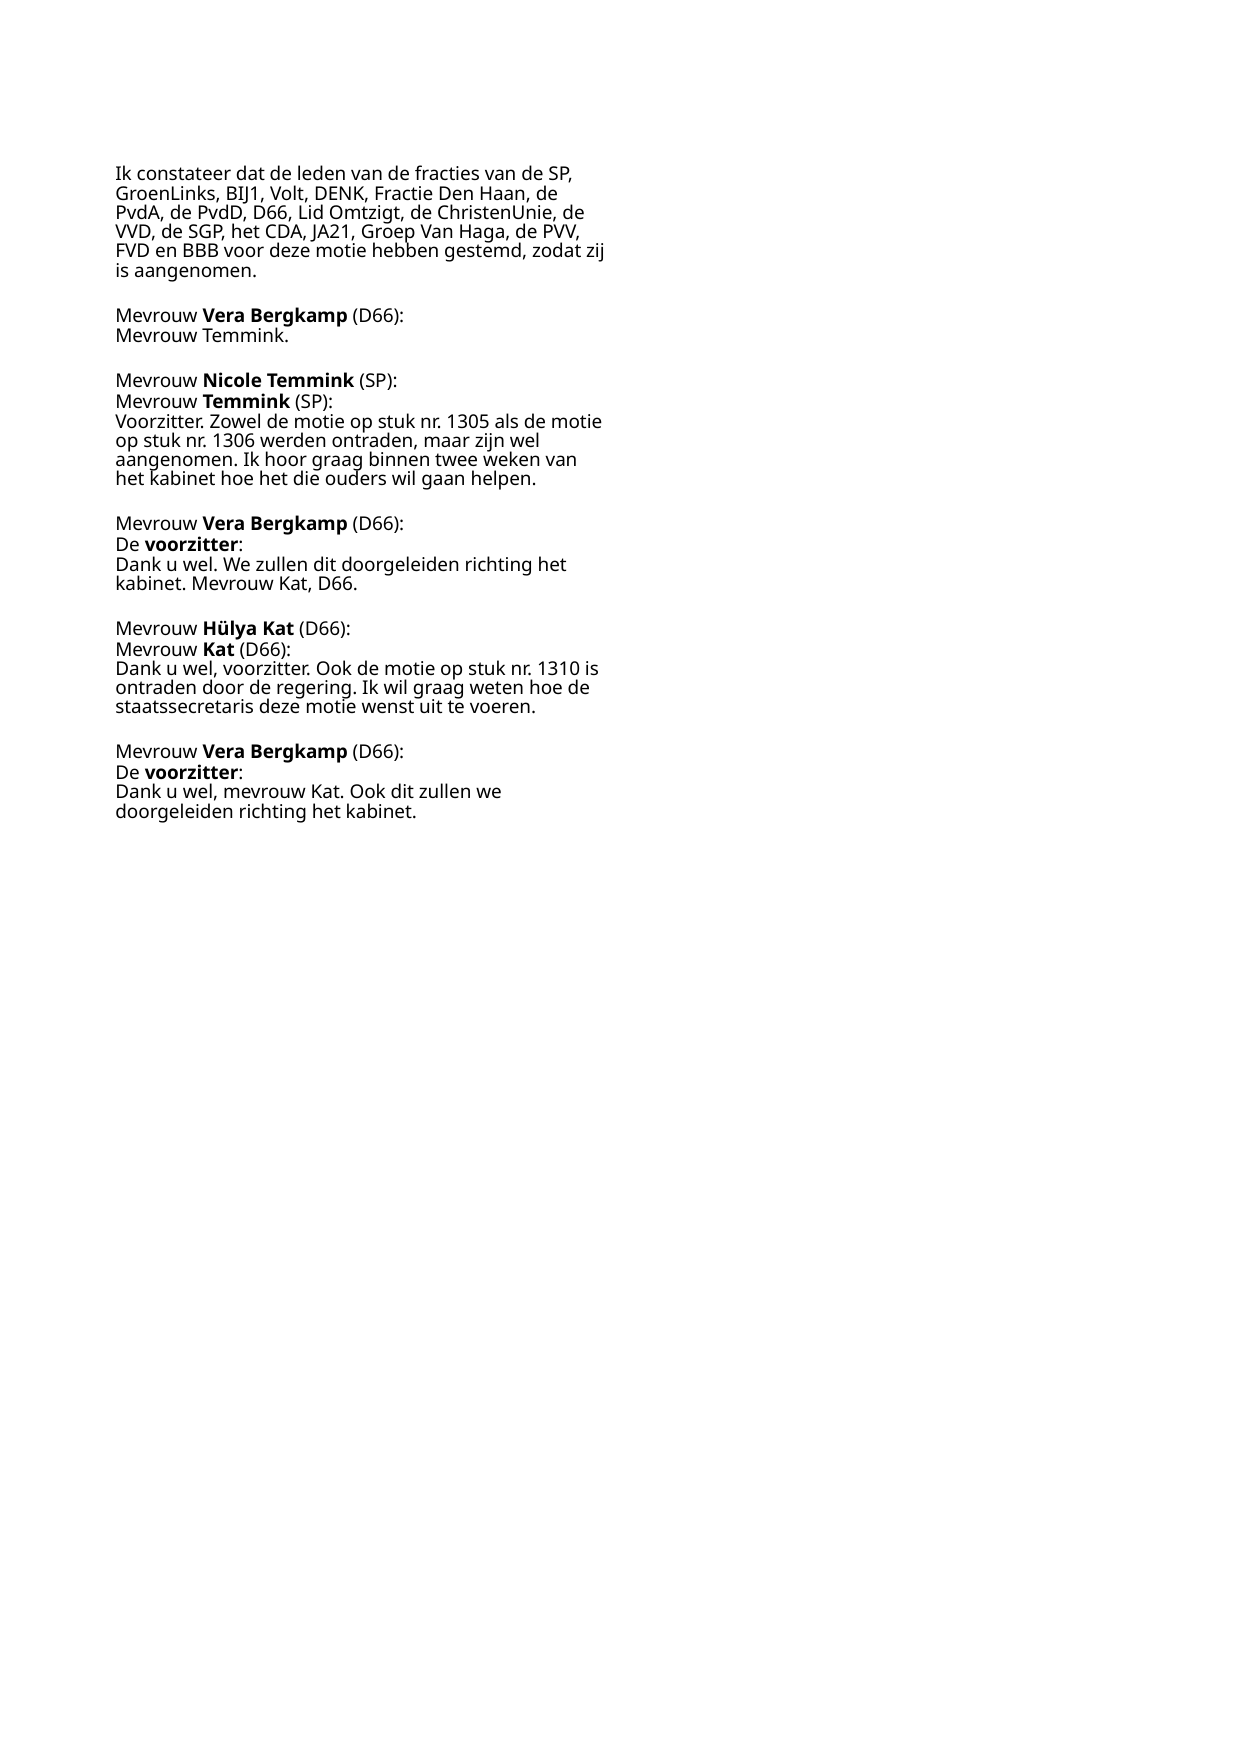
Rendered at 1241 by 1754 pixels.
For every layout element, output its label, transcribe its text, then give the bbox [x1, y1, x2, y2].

text Mevrouw Nicole Temmink (SP): [115, 368, 605, 393]
text Mevrouw Temmink (SP): [115, 393, 605, 413]
text Mevrouw Temmink. [115, 327, 605, 347]
text Ik constateer dat de leden van de fracties van de SP, GroenLinks, BIJ1, Volt, DENK, Fractie Den Haan, de PvdA, de PvdD, D66, Lid Omtzigt, de ChristenUnie, de VVD, de SGP, het CDA, JA21, Groep Van Haga, de PVV, FVD en BBB voor deze motie hebben gestemd, zodat zij is aangenomen. [115, 165, 605, 281]
text De voorzitter: [115, 764, 605, 783]
text Dank u wel, voorzitter. Ook de motie op stuk nr. 1310 is ontraden door de regering. Ik wil graag weten hoe de staatssecretaris deze motie wenst uit te voeren. [115, 660, 605, 718]
text Voorzitter. Zowel de motie op stuk nr. 1305 als de motie op stuk nr. 1306 werden ontraden, maar zijn wel aangenomen. Ik hoor graag binnen twee weken van het kabinet hoe het die ouders wil gaan helpen. [115, 413, 605, 490]
text Mevrouw Hülya Kat (D66): [115, 615, 605, 641]
text Mevrouw Kat (D66): [115, 641, 605, 660]
text De voorzitter: [115, 536, 605, 556]
text Mevrouw Vera Bergkamp (D66): [115, 302, 605, 327]
text Dank u wel, mevrouw Kat. Ook dit zullen we doorgeleiden richting het kabinet. [115, 783, 605, 822]
text Mevrouw Vera Bergkamp (D66): [115, 511, 605, 536]
text Mevrouw Vera Bergkamp (D66): [115, 738, 605, 764]
text Dank u wel. We zullen dit doorgeleiden richting het kabinet. Mevrouw Kat, D66. [115, 556, 605, 594]
